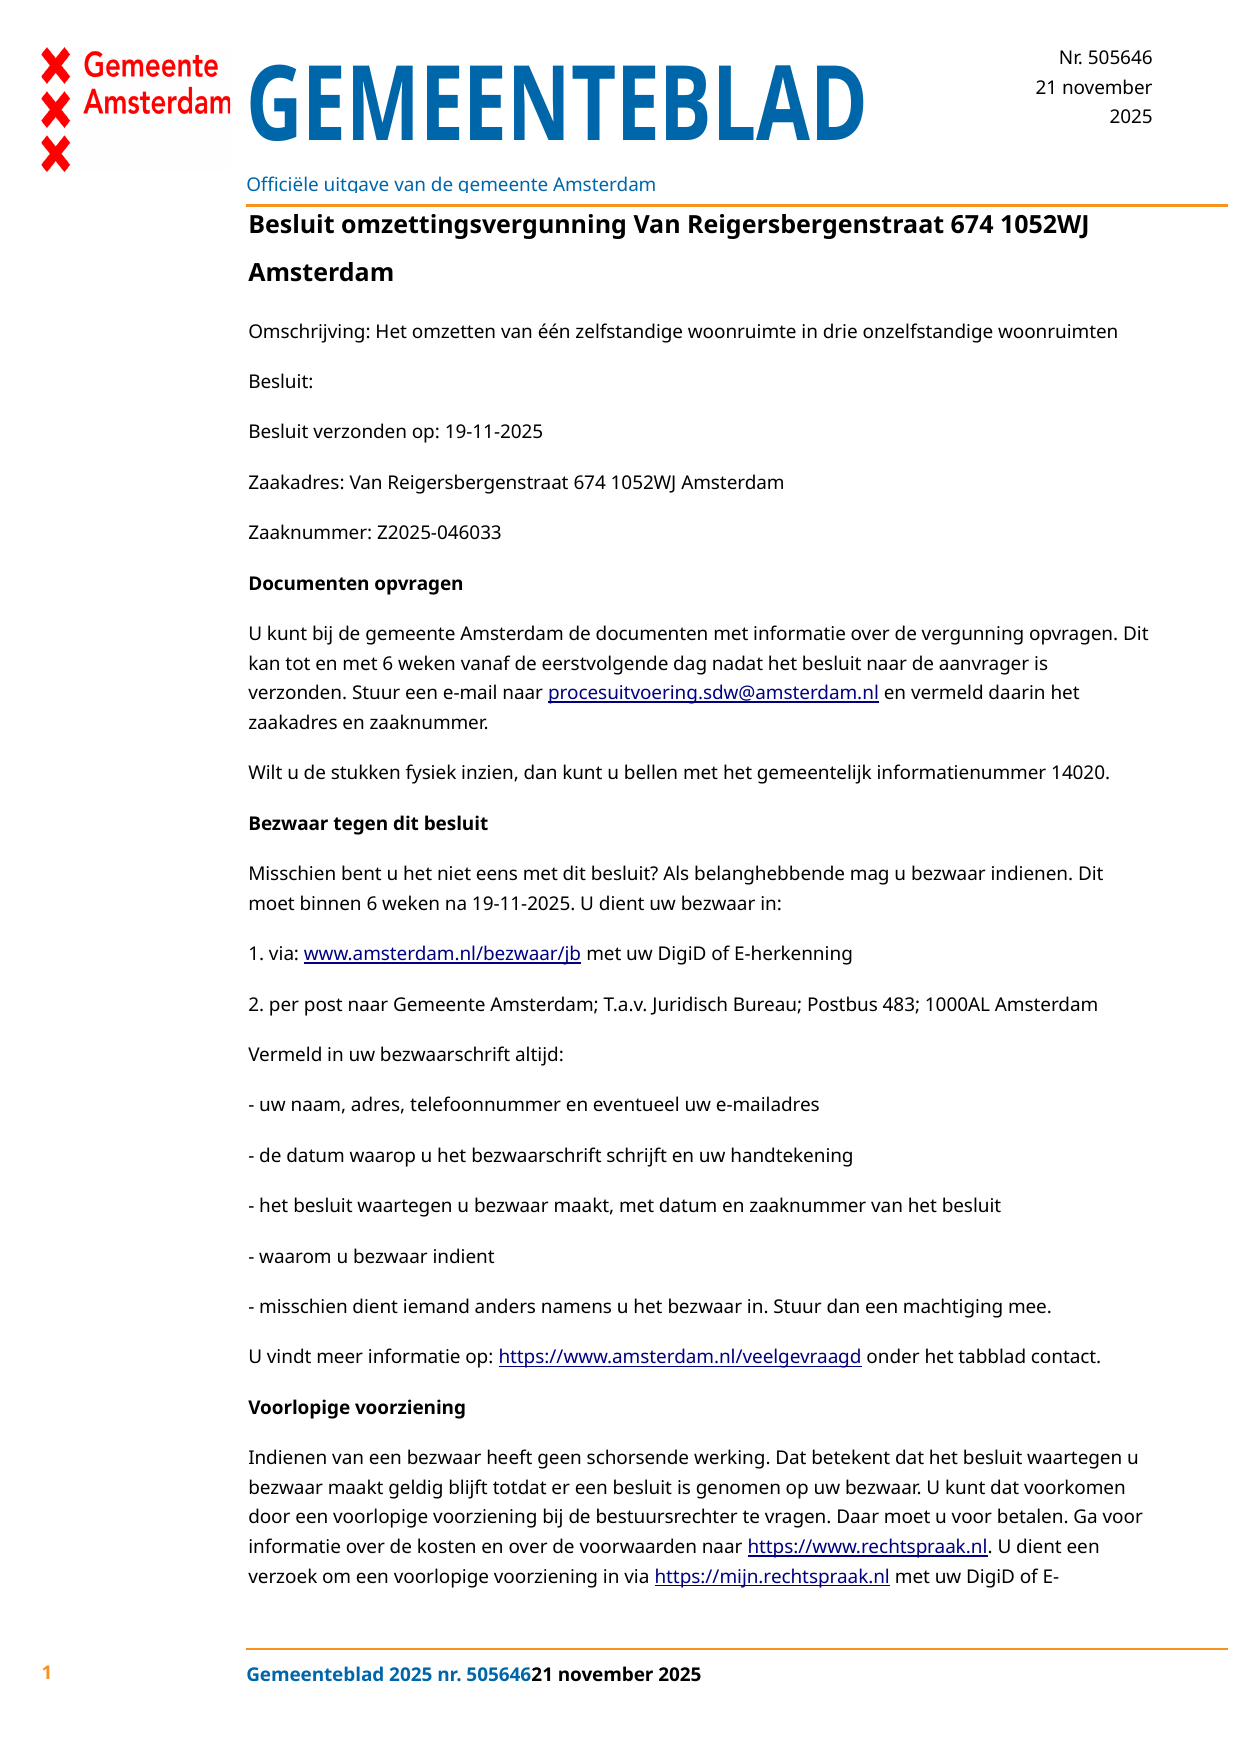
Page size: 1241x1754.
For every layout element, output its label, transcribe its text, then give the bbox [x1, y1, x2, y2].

text U kunt bij de gemeente Amsterdam de documenten met informatie over de vergunning opvragen. Dit kan tot en met 6 weken vanaf de eerstvolgende dag nadat het besluit naar de aanvrager is verzonden. Stuur een e-mail naar procesuitvoering.sdw@amsterdam.nl en vermeld daarin het zaakadres en zaaknummer. [248, 620, 1152, 735]
text - het besluit waartegen u bezwaar maakt, met datum en zaaknummer van het besluit [248, 1192, 1152, 1218]
text - waarom u bezwaar indient [248, 1243, 1152, 1269]
text Misschien bent u het niet eens met dit besluit? Als belanghebbende mag u bezwaar indienen. Dit moet binnen 6 weken na 19-11-2025. U dient uw bezwaar in: [248, 860, 1152, 916]
text - uw naam, adres, telefoonnummer en eventueel uw e-mailadres [248, 1092, 1152, 1117]
text U vindt meer informatie op: https://www.amsterdam.nl/veelgevraagd onder het tabblad contact. [248, 1344, 1152, 1369]
text Voorlopige voorziening [248, 1394, 1152, 1420]
text Vermeld in uw bezwaarschrift altijd: [248, 1041, 1152, 1067]
text Zaaknummer: Z2025-046033 [248, 519, 1152, 545]
text Bezwaar tegen dit besluit [248, 810, 1152, 836]
text Besluit: [248, 368, 1152, 394]
text Besluit verzonden op: 19-11-2025 [248, 419, 1152, 444]
text - de datum waarop u het bezwaarschrift schrijft en uw handtekening [248, 1142, 1152, 1168]
text Wilt u de stukken fysiek inzien, dan kunt u bellen met het gemeentelijk informatienummer 14020. [248, 759, 1152, 785]
text Besluit omzettingsvergunning Van Reigersbergenstraat 674 1052WJ Amsterdam [248, 207, 1152, 288]
text Omschrijving: Het omzetten van één zelfstandige woonruimte in drie onzelfstandige woonruimten [248, 318, 1152, 344]
text 1. via: www.amsterdam.nl/bezwaar/jb met uw DigiD of E-herkenning [248, 940, 1152, 966]
text 2. per post naar Gemeente Amsterdam; T.a.v. Juridisch Bureau; Postbus 483; 1000AL Amsterdam [248, 991, 1152, 1017]
text Indienen van een bezwaar heeft geen schorsende werking. Dat betekent dat het besluit waartegen u bezwaar maakt geldig blijft totdat er een besluit is genomen op uw bezwaar. U kunt dat voorkomen door een voorlopige voorziening bij de bestuursrechter te vragen. Daar moet u voor betalen. Ga voor informatie over de kosten en over de voorwaarden naar https://www.rechtspraak.nl. U dient een verzoek om een voorlopige voorziening in via https://mijn.rechtspraak.nl met uw DigiD of E- [248, 1444, 1152, 1589]
text Documenten opvragen [248, 570, 1152, 596]
text Zaakadres: Van Reigersbergenstraat 674 1052WJ Amsterdam [248, 469, 1152, 495]
picture [41, 47, 231, 172]
text - misschien dient iemand anders namens u het bezwaar in. Stuur dan een machtiging mee. [248, 1293, 1152, 1319]
